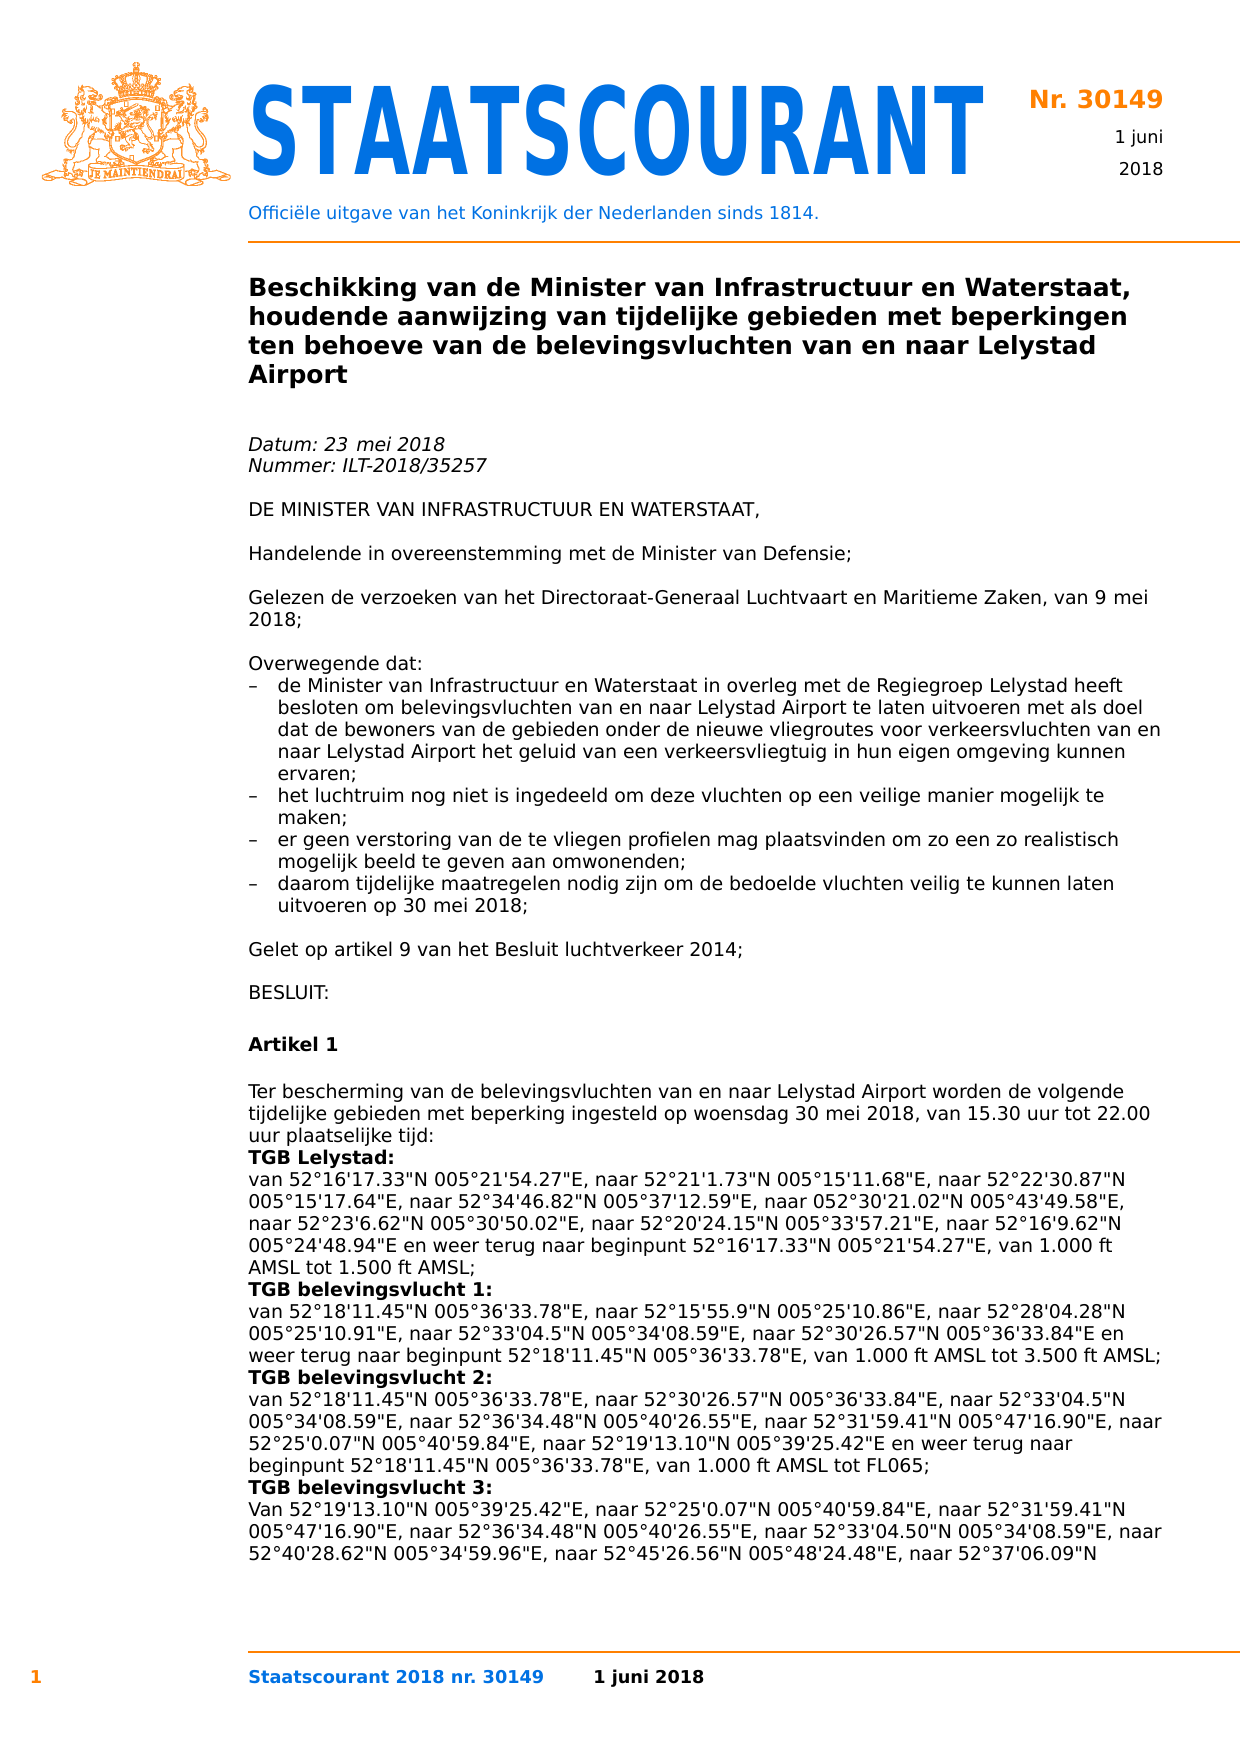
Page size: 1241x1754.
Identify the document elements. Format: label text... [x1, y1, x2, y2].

text Gelezen de verzoeken van het Directoraat-Generaal Luchtvaart en Maritieme Zaken, van 9 mei 2018; [248, 587, 1163, 631]
text van 52°16'17.33"N 005°21'54.27"E, naar 52°21'1.73"N 005°15'11.68"E, naar 52°22'30.87"N 005°15'17.64"E, naar 52°34'46.82"N 005°37'12.59"E, naar 052°30'21.02"N 005°43'49.58"E, naar 52°23'6.62"N 005°30'50.02"E, naar 52°20'24.15"N 005°33'57.21"E, naar 52°16'9.62"N 005°24'48.94"E en weer terug naar beginpunt 52°16'17.33"N 005°21'54.27"E, van 1.000 ft AMSL tot 1.500 ft AMSL; [248, 1169, 1163, 1279]
text Van 52°19'13.10"N 005°39'25.42"E, naar 52°25'0.07"N 005°40'59.84"E, naar 52°31'59.41"N 005°47'16.90"E, naar 52°36'34.48"N 005°40'26.55"E, naar 52°33'04.50"N 005°34'08.59"E, naar 52°40'28.62"N 005°34'59.96"E, naar 52°45'26.56"N 005°48'24.48"E, naar 52°37'06.09"N [248, 1499, 1163, 1565]
text van 52°18'11.45"N 005°36'33.78"E, naar 52°30'26.57"N 005°36'33.84"E, naar 52°33'04.5"N 005°34'08.59"E, naar 52°36'34.48"N 005°40'26.55"E, naar 52°31'59.41"N 005°47'16.90"E, naar 52°25'0.07"N 005°40'59.84"E, naar 52°19'13.10"N 005°39'25.42"E en weer terug naar beginpunt 52°18'11.45"N 005°36'33.78"E, van 1.000 ft AMSL tot FL065; [248, 1389, 1163, 1477]
text Overwegende dat: [248, 653, 1163, 675]
table_header [25, 62, 248, 241]
text – het luchtruim nog niet is ingedeeld om deze vluchten op een veilige manier mogelijk te maken; [248, 785, 1163, 829]
subtitle Artikel 1 [248, 1034, 1163, 1056]
text TGB belevingsvlucht 3: [248, 1477, 1163, 1499]
table_header Nr. 30149 [998, 62, 1240, 121]
text Handelende in overeenstemming met de Minister van Defensie; [248, 543, 1163, 565]
picture [41, 62, 231, 186]
text – de Minister van Infrastructuur en Waterstaat in overleg met de Regiegroep Lelystad heeft besloten om belevingsvluchten van en naar Lelystad Airport te laten uitvoeren met als doel dat de bewoners van de gebieden onder de nieuwe vliegroutes voor verkeersvluchten van en naar Lelystad Airport het geluid van een verkeersvliegtuig in hun eigen omgeving kunnen ervaren; [248, 675, 1163, 785]
text TGB Lelystad: [248, 1147, 1163, 1169]
table_cell 2018 [998, 153, 1240, 203]
text Nummer: ILT-2018/35257 [248, 455, 1163, 477]
text DE MINISTER VAN INFRASTRUCTUUR EN WATERSTAAT, [248, 499, 1163, 521]
text Datum: 23 mei 2018 [248, 433, 1163, 455]
text TGB belevingsvlucht 1: [248, 1279, 1163, 1301]
table_cell Officiële uitgave van het Koninkrijk der Nederlanden sinds 1814. [248, 203, 1240, 241]
text – er geen verstoring van de te vliegen profielen mag plaatsvinden om zo een zo realistisch mogelijk beeld te geven aan omwonenden; [248, 829, 1163, 873]
text van 52°18'11.45"N 005°36'33.78"E, naar 52°15'55.9"N 005°25'10.86"E, naar 52°28'04.28"N 005°25'10.91"E, naar 52°33'04.5"N 005°34'08.59"E, naar 52°30'26.57"N 005°36'33.84"E en weer terug naar beginpunt 52°18'11.45"N 005°36'33.78"E, van 1.000 ft AMSL tot 3.500 ft AMSL; [248, 1301, 1163, 1367]
subtitle Beschikking van de Minister van Infrastructuur en Waterstaat, houdende aanwijzing van tijdelijke gebieden met beperkingen ten behoeve van de belevingsvluchten van en naar Lelystad Airport [248, 273, 1163, 390]
text – daarom tijdelijke maatregelen nodig zijn om de bedoelde vluchten veilig te kunnen laten uitvoeren op 30 mei 2018; [248, 873, 1163, 917]
text Gelet op artikel 9 van het Besluit luchtverkeer 2014; [248, 938, 1163, 960]
table_header STAATSCOURANT [248, 62, 998, 203]
text TGB belevingsvlucht 2: [248, 1367, 1163, 1389]
text Ter bescherming van de belevingsvluchten van en naar Lelystad Airport worden de volgende tijdelijke gebieden met beperking ingesteld op woensdag 30 mei 2018, van 15.30 uur tot 22.00 uur plaatselijke tijd: [248, 1081, 1163, 1147]
text BESLUIT: [248, 982, 1163, 1004]
table_cell 1 juni [998, 121, 1240, 153]
